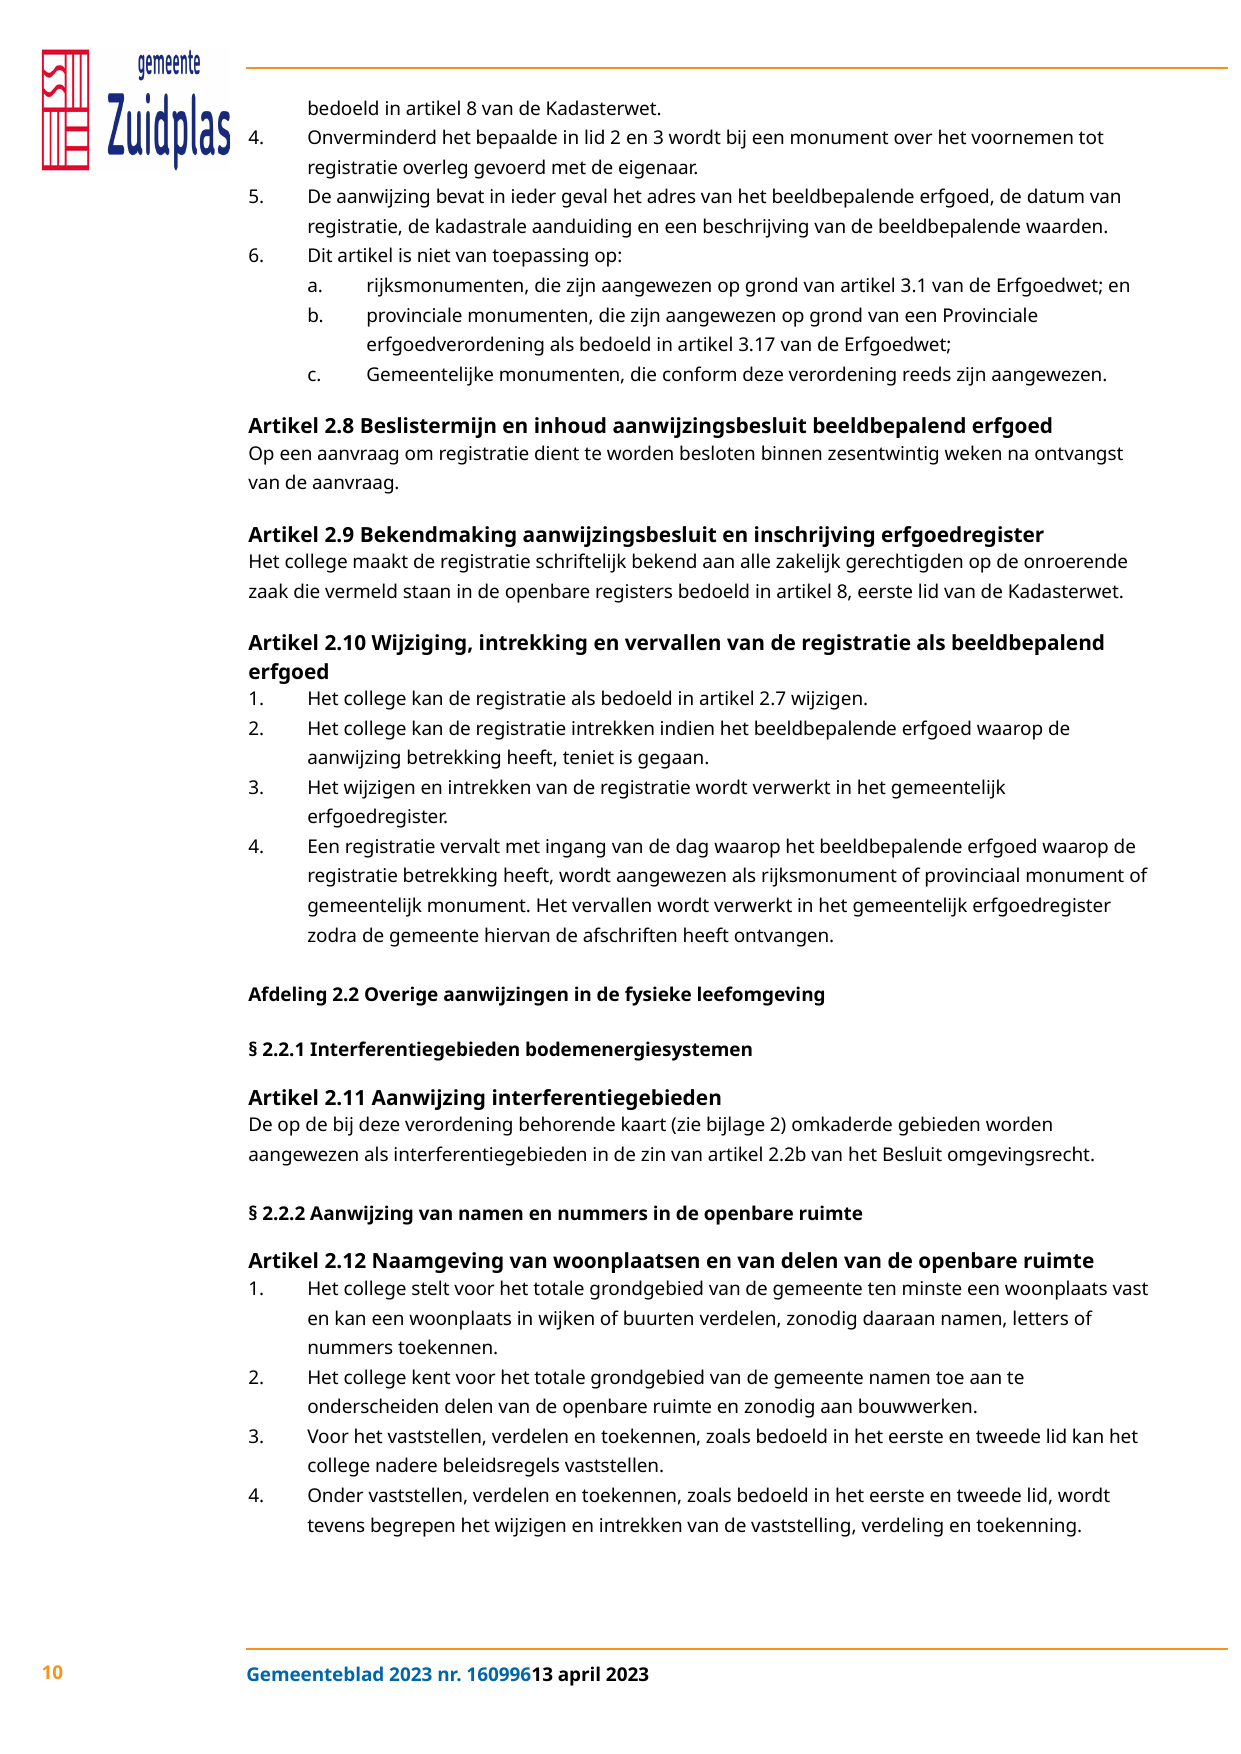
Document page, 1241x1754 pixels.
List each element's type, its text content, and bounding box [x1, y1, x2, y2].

list Onder vaststellen, verdelen en toekennen, zoals bedoeld in het eerste en tweede lid, wordt tevens begrepen het wijzigen en intrekken van de vaststelling, verdeling en toekenning. [248, 1482, 1152, 1537]
list Onverminderd het bepaalde in lid 2 en 3 wordt bij een monument over het voornemen tot registratie overleg gevoerd met de eigenaar. [248, 124, 1152, 180]
text Artikel 2.10 Wijziging, intrekking en vervallen van de registratie als beeldbepalend erfgoed [248, 628, 1152, 685]
list Een registratie vervalt met ingang van de dag waarop het beeldbepalende erfgoed waarop de registratie betrekking heeft, wordt aangewezen als rijksmonument of provinciaal monument of gemeentelijk monument. Het vervallen wordt verwerkt in het gemeentelijk erfgoedregister zodra de gemeente hiervan de afschriften heeft ontvangen. [248, 833, 1152, 948]
text § 2.2.1 Interferentiegebieden bodemenergiesystemen [248, 1036, 1152, 1062]
list bedoeld in artikel 8 van de Kadasterwet. [248, 95, 1152, 121]
text Artikel 2.9 Bekendmaking aanwijzingsbesluit en inschrijving erfgoedregister [248, 520, 1152, 548]
text Op een aanvraag om registratie dient te worden besloten binnen zesentwintig weken na ontvangst van de aanvraag. [248, 440, 1152, 495]
picture [41, 47, 231, 172]
list Het college kan de registratie intrekken indien het beeldbepalende erfgoed waarop de aanwijzing betrekking heeft, teniet is gegaan. [248, 715, 1152, 770]
list Voor het vaststellen, verdelen en toekennen, zoals bedoeld in het eerste en tweede lid kan het college nadere beleidsregels vaststellen. [248, 1423, 1152, 1478]
list Gemeentelijke monumenten, die conform deze verordening reeds zijn aangewezen. [307, 361, 1152, 387]
text Artikel 2.12 Naamgeving van woonplaatsen en van delen van de openbare ruimte [248, 1247, 1152, 1275]
list Dit artikel is niet van toepassing op: [248, 243, 1152, 268]
list Het wijzigen en intrekken van de registratie wordt verwerkt in het gemeentelijk erfgoedregister. [248, 774, 1152, 829]
list rijksmonumenten, die zijn aangewezen op grond van artikel 3.1 van de Erfgoedwet; en [307, 272, 1152, 298]
list De aanwijzing bevat in ieder geval het adres van het beeldbepalende erfgoed, de datum van registratie, de kadastrale aanduiding en een beschrijving van de beeldbepalende waarden. [248, 183, 1152, 239]
text Artikel 2.11 Aanwijzing interferentiegebieden [248, 1083, 1152, 1111]
list Het college kan de registratie als bedoeld in artikel 2.7 wijzigen. [248, 685, 1152, 711]
text Artikel 2.8 Beslistermijn en inhoud aanwijzingsbesluit beeldbepalend erfgoed [248, 411, 1152, 440]
text Afdeling 2.2 Overige aanwijzingen in de fysieke leefomgeving [248, 981, 1152, 1007]
list Het college kent voor het totale grondgebied van de gemeente namen toe aan te onderscheiden delen van de openbare ruimte en zonodig aan bouwwerken. [248, 1364, 1152, 1419]
text Het college maakt de registratie schriftelijk bekend aan alle zakelijk gerechtigden op de onroerende zaak die vermeld staan in de openbare registers bedoeld in artikel 8, eerste lid van de Kadasterwet. [248, 548, 1152, 604]
list Het college stelt voor het totale grondgebied van de gemeente ten minste een woonplaats vast en kan een woonplaats in wijken of buurten verdelen, zonodig daaraan namen, letters of nummers toekennen. [248, 1275, 1152, 1360]
text § 2.2.2 Aanwijzing van namen en nummers in de openbare ruimte [248, 1200, 1152, 1226]
list provinciale monumenten, die zijn aangewezen op grond van een Provinciale erfgoedverordening als bedoeld in artikel 3.17 van de Erfgoedwet; [307, 302, 1152, 357]
text De op de bij deze verordening behorende kaart (zie bijlage 2) omkaderde gebieden worden aangewezen als interferentiegebieden in de zin van artikel 2.2b van het Besluit omgevingsrecht. [248, 1111, 1152, 1167]
